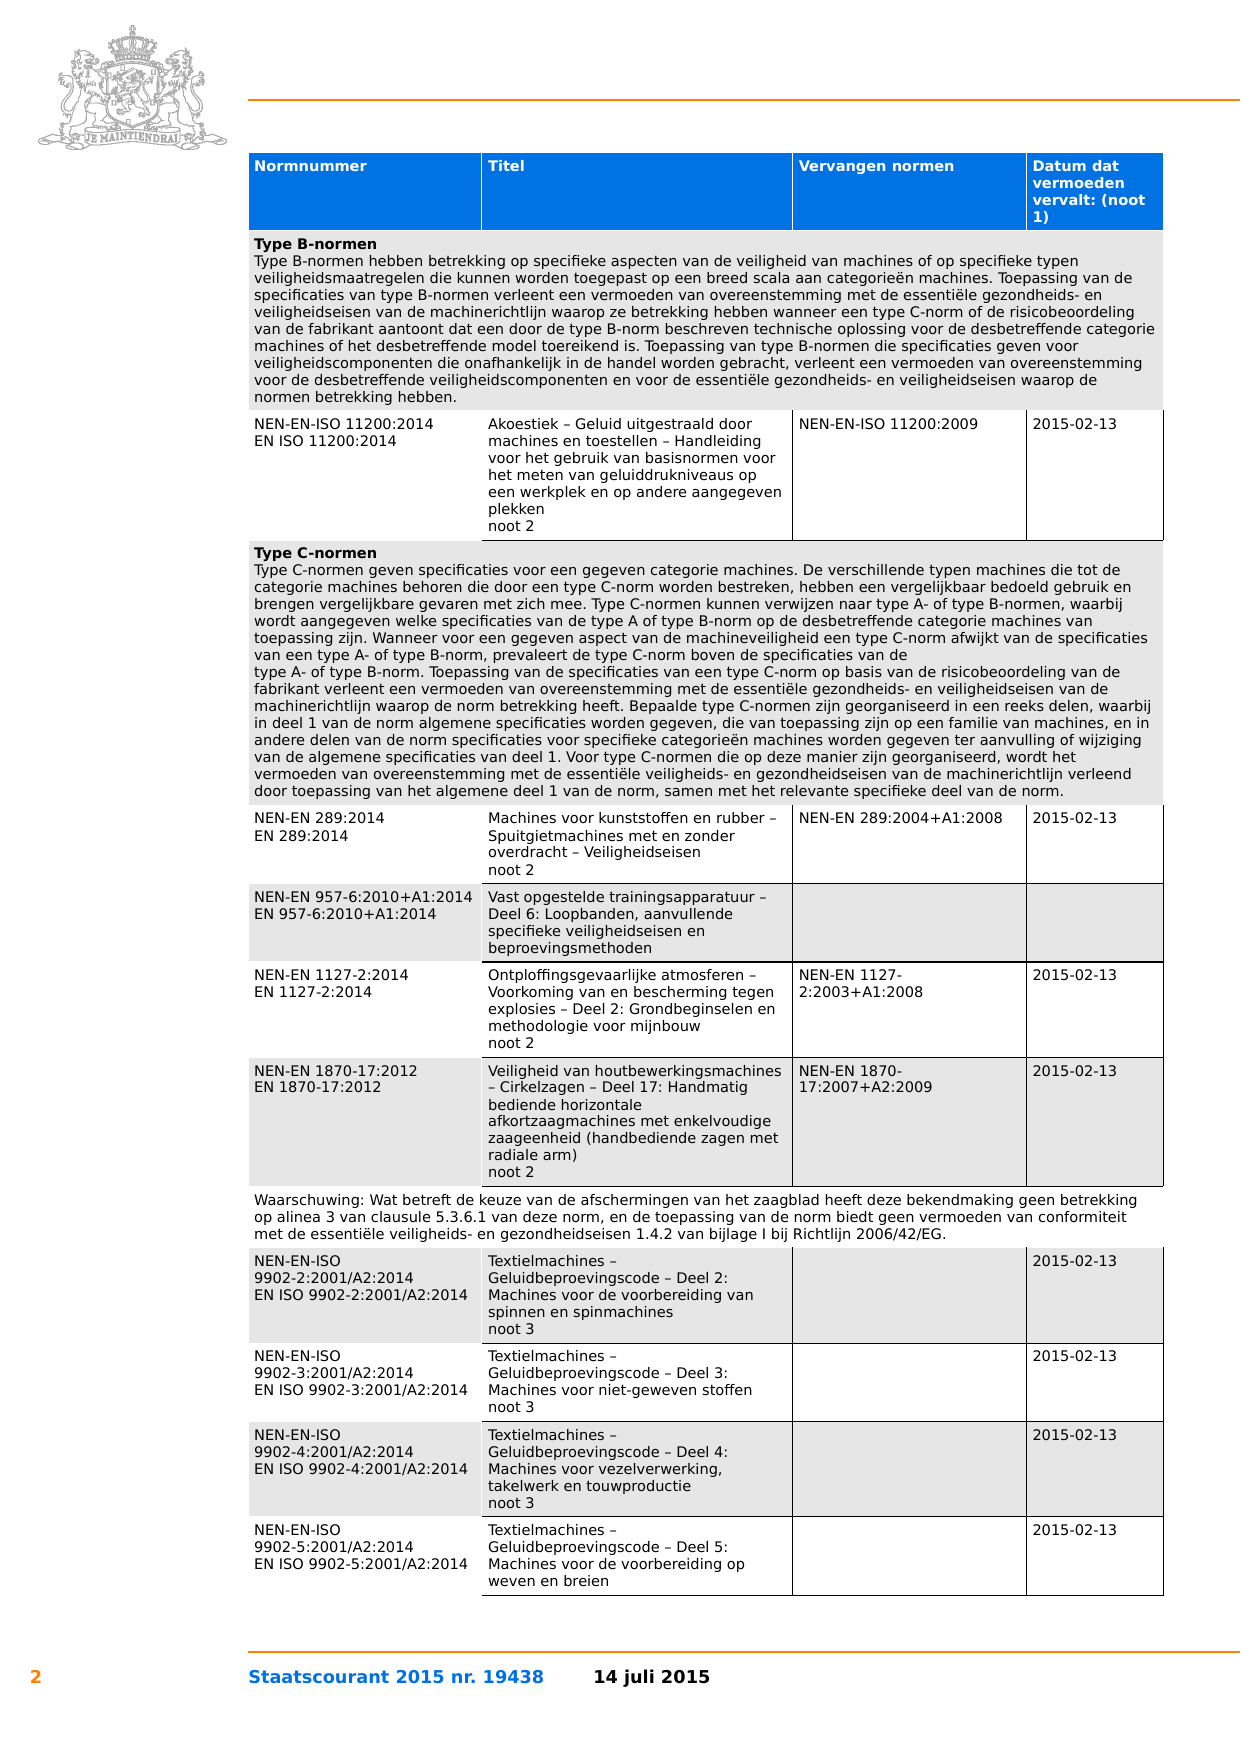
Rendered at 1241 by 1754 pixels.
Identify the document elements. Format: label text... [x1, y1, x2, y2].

table_cell Ontploffingsgevaarlijke atmosferen – Voorkoming van en bescherming tegen explosies – Deel 2: Grondbeginselen en methodologie voor mijnbouw noot 2 [482, 963, 792, 1057]
table_cell 2015-02-13 [1027, 1517, 1163, 1594]
table_cell Textielmachines – Geluidbeproevingscode – Deel 2: Machines voor de voorbereiding van spinnen en spinmachines noot 3 [482, 1248, 792, 1343]
table_cell 2015-02-13 [1027, 1422, 1163, 1516]
table_cell Machines voor kunststoffen en rubber – Spuitgietmachines met en zonder overdracht – Veiligheidseisen noot 2 [482, 806, 792, 883]
picture [38, 25, 227, 150]
table_cell 2015-02-13 [1027, 411, 1163, 539]
table_cell NEN-EN-ISO 11200:2014 EN ISO 11200:2014 [249, 411, 481, 539]
table_cell 2015-02-13 [1027, 963, 1163, 1057]
table_cell [793, 884, 1026, 961]
table_header Datum dat vermoeden vervalt: (noot 1) [1027, 153, 1163, 230]
table_cell NEN-EN 289:2004+A1:2008 [793, 806, 1026, 883]
table_cell 2015-02-13 [1027, 1248, 1163, 1343]
table_cell NEN-EN 289:2014 EN 289:2014 [249, 806, 481, 883]
table_cell NEN-EN-ISO 9902-5:2001/A2:2014 EN ISO 9902-5:2001/A2:2014 [249, 1517, 481, 1594]
table_cell 2015-02-13 [1027, 1058, 1163, 1186]
table_cell [793, 1517, 1026, 1594]
table_cell Akoestiek – Geluid uitgestraald door machines en toestellen – Handleiding voor het gebruik van basisnormen voor het meten van geluiddrukniveaus op een werkplek en op andere aangegeven plekken noot 2 [482, 411, 792, 539]
table_cell Veiligheid van houtbewerkingsmachines – Cirkelzagen – Deel 17: Handmatig bediende horizontale afkortzaagmachines met enkelvoudige zaageenheid (handbediende zagen met radiale arm) noot 2 [482, 1058, 792, 1186]
table_cell Textielmachines – Geluidbeproevingscode – Deel 3: Machines voor niet-geweven stoffen noot 3 [482, 1344, 792, 1421]
table_header Vervangen normen [793, 153, 1026, 230]
table_cell [793, 1344, 1026, 1421]
table_cell Textielmachines – Geluidbeproevingscode – Deel 4: Machines voor vezelverwerking, takelwerk en touwproductie noot 3 [482, 1422, 792, 1516]
table_cell NEN-EN 1870-17:2012 EN 1870-17:2012 [249, 1058, 481, 1186]
table_cell NEN-EN-ISO 9902-2:2001/A2:2014 EN ISO 9902-2:2001/A2:2014 [249, 1248, 481, 1343]
table_cell 2015-02-13 [1027, 806, 1163, 883]
table_cell Waarschuwing: Wat betreft de keuze van de afschermingen van het zaagblad heeft deze bekendmaking geen betrekking op alinea 3 van clausule 5.3.6.1 van deze norm, en de toepassing van de norm biedt geen vermoeden van conformiteit met de essentiële veiligheids- en gezondheidseisen 1.4.2 van bijlage I bij Richtlijn 2006/42/EG. [249, 1187, 1163, 1247]
table_cell NEN-EN-ISO 9902-3:2001/A2:2014 EN ISO 9902-3:2001/A2:2014 [249, 1344, 481, 1421]
table_header Normnummer [249, 153, 481, 230]
table_cell NEN-EN-ISO 11200:2009 [793, 411, 1026, 539]
table_cell NEN-EN 1870-17:2007+A2:2009 [793, 1058, 1026, 1186]
table_cell NEN-EN 1127-2:2014 EN 1127-2:2014 [249, 963, 481, 1057]
table_cell NEN-EN 1127-2:2003+A1:2008 [793, 963, 1026, 1057]
table_cell Vast opgestelde trainingsapparatuur – Deel 6: Loopbanden, aanvullende specifieke veiligheidseisen en beproevingsmethoden [482, 884, 792, 961]
table_cell [793, 1422, 1026, 1516]
table_cell NEN-EN-ISO 9902-4:2001/A2:2014 EN ISO 9902-4:2001/A2:2014 [249, 1422, 481, 1516]
table_cell Type B-normen Type B-normen hebben betrekking op specifieke aspecten van de veiligheid van machines of op specifieke typen veiligheidsmaatregelen die kunnen worden toegepast op een breed scala aan categorieën machines. Toepassing van de specificaties van type B-normen verleent een vermoeden van overeenstemming met de essentiële gezondheids- en veiligheidseisen van de machinerichtlijn waarop ze betrekking hebben wanneer een type C-norm of de risicobeoordeling van de fabrikant aantoont dat een door de type B-norm beschreven technische oplossing voor de desbetreffende categorie machines of het desbetreffende model toereikend is. Toepassing van type B-normen die specificaties geven voor veiligheidscomponenten die onafhankelijk in de handel worden gebracht, verleent een vermoeden van overeenstemming voor de desbetreffende veiligheidscomponenten en voor de essentiële gezondheids- en veiligheidseisen waarop de normen betrekking hebben. [249, 231, 1163, 410]
table_cell [793, 1248, 1026, 1343]
table_header Titel [482, 153, 792, 230]
table_cell [1027, 884, 1163, 961]
table_cell 2015-02-13 [1027, 1344, 1163, 1421]
table_cell Textielmachines – Geluidbeproevingscode – Deel 5: Machines voor de voorbereiding op weven en breien [482, 1517, 792, 1594]
table_cell NEN-EN 957-6:2010+A1:2014 EN 957-6:2010+A1:2014 [249, 884, 481, 961]
table_cell Type C-normen Type C-normen geven specificaties voor een gegeven categorie machines. De verschillende typen machines die tot de categorie machines behoren die door een type C-norm worden bestreken, hebben een vergelijkbaar bedoeld gebruik en brengen vergelijkbare gevaren met zich mee. Type C-normen kunnen verwijzen naar type A- of type B-normen, waarbij wordt aangegeven welke specificaties van de type A of type B-norm op de desbetreffende categorie machines van toepassing zijn. Wanneer voor een gegeven aspect van de machineveiligheid een type C-norm afwijkt van de specificaties van een type A- of type B-norm, prevaleert de type C-norm boven de specificaties van de type A- of type B-norm. Toepassing van de specificaties van een type C-norm op basis van de risicobeoordeling van de fabrikant verleent een vermoeden van overeenstemming met de essentiële gezondheids- en veiligheidseisen van de machinerichtlijn waarop de norm betrekking heeft. Bepaalde type C-normen zijn georganiseerd in een reeks delen, waarbij in deel 1 van de norm algemene specificaties worden gegeven, die van toepassing zijn op een familie van machines, en in andere delen van de norm specificaties voor specifieke categorieën machines worden gegeven ter aanvulling of wijziging van de algemene specificaties van deel 1. Voor type C-normen die op deze manier zijn georganiseerd, wordt het vermoeden van overeenstemming met de essentiële veiligheids- en gezondheidseisen van de machinerichtlijn verleend door toepassing van het algemene deel 1 van de norm, samen met het relevante specifieke deel van de norm. [249, 541, 1163, 805]
